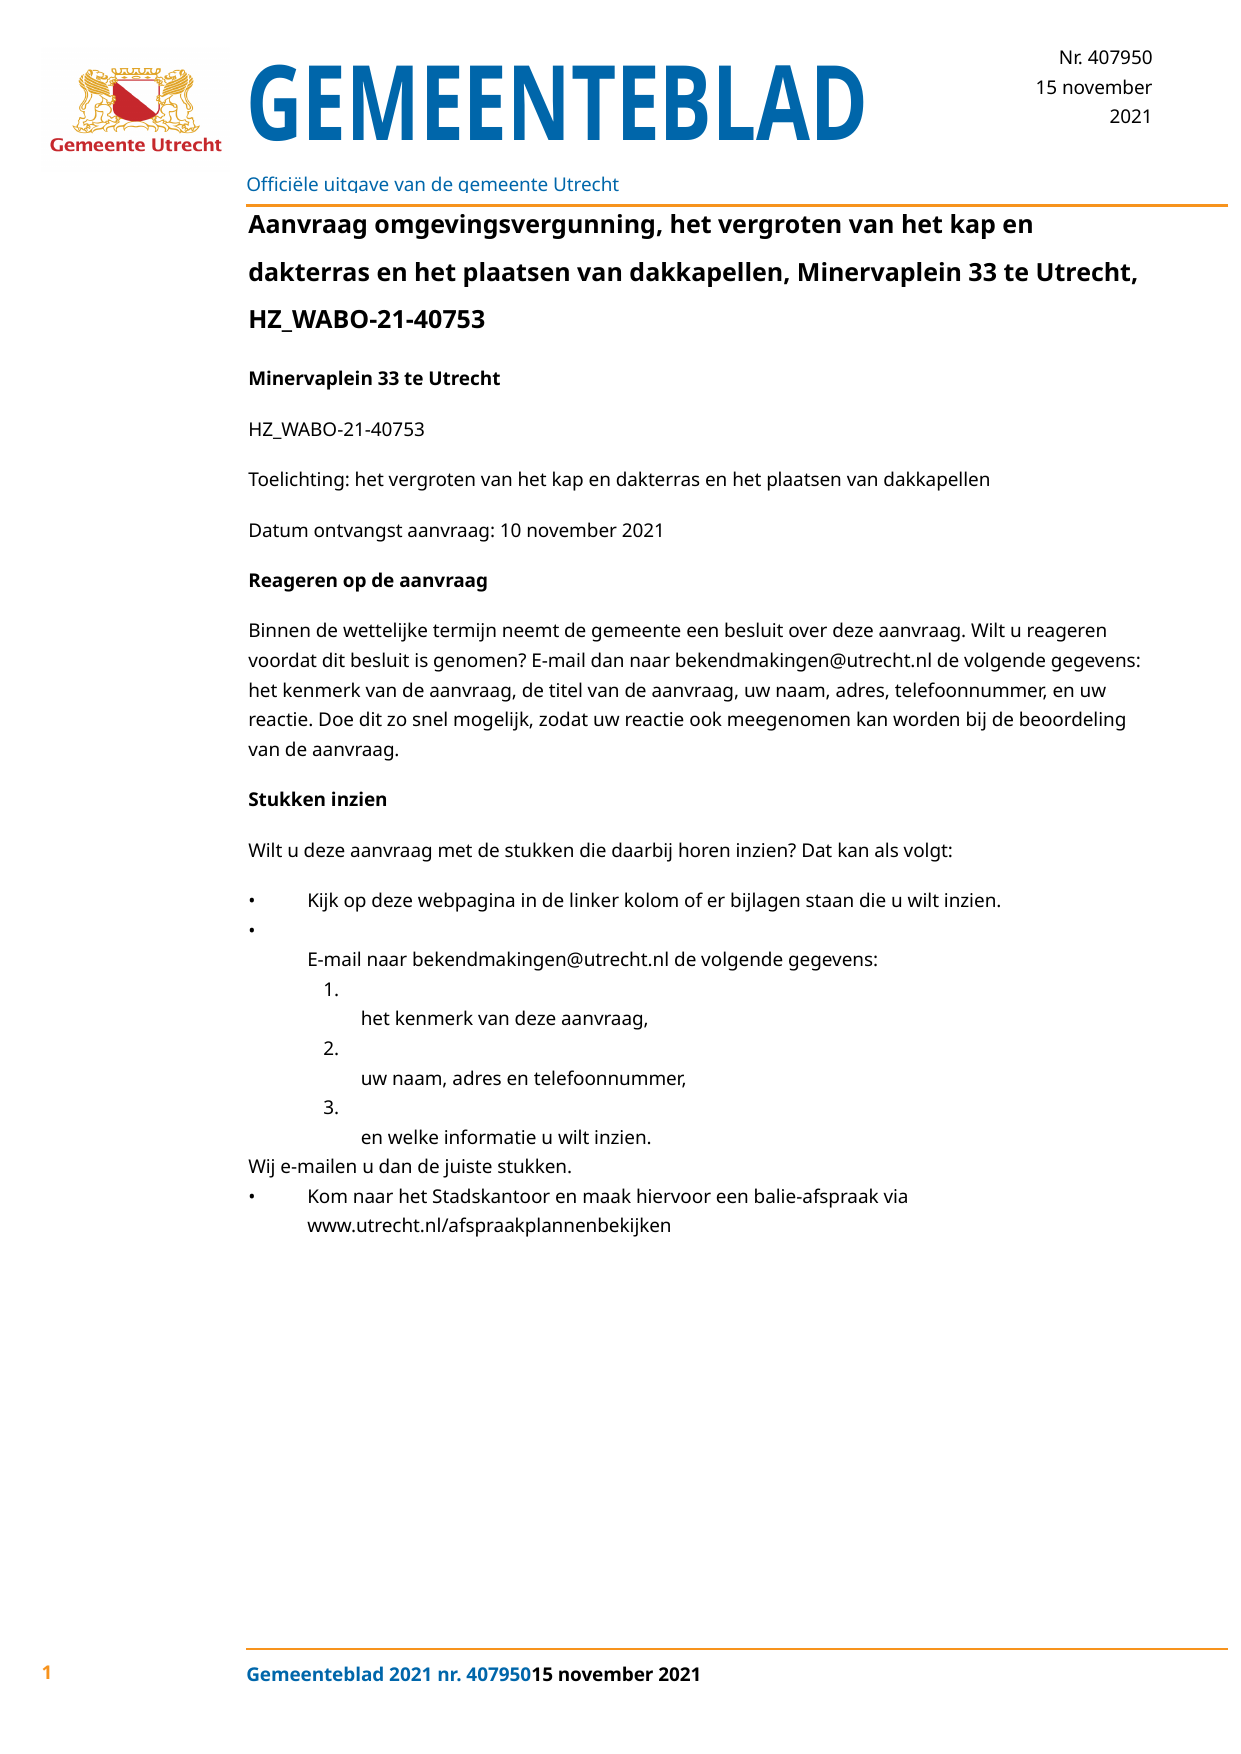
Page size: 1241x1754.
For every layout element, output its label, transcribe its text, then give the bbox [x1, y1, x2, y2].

list en welke informatie u wilt inzien. [323, 1124, 1152, 1149]
text Minervaplein 33 te Utrecht [248, 366, 1152, 391]
list E-mail naar bekendmakingen@utrecht.nl de volgende gegevens: [248, 946, 1152, 972]
text Wij e-mailen u dan de juiste stukken. [248, 1153, 1152, 1179]
list uw naam, adres en telefoonnummer, [323, 1065, 1152, 1090]
list Kom naar het Stadskantoor en maak hiervoor een balie-afspraak via www.utrecht.nl/afspraakplannenbekijken [248, 1183, 1152, 1238]
text Reageren op de aanvraag [248, 567, 1152, 593]
picture [41, 47, 231, 172]
text Binnen de wettelijke termijn neemt de gemeente een besluit over deze aanvraag. Wilt u reageren voordat dit besluit is genomen? E-mail dan naar bekendmakingen@utrecht.nl de volgende gegevens: het kenmerk van de aanvraag, de titel van de aanvraag, uw naam, adres, telefoonnummer, en uw reactie. Doe dit zo snel mogelijk, zodat uw reactie ook meegenomen kan worden bij de beoordeling van de aanvraag. [248, 618, 1152, 762]
list het kenmerk van deze aanvraag, [323, 1006, 1152, 1031]
text Datum ontvangst aanvraag: 10 november 2021 [248, 517, 1152, 542]
text HZ_WABO-21-40753 [248, 416, 1152, 442]
text Wilt u deze aanvraag met de stukken die daarbij horen inzien? Dat kan als volgt: [248, 837, 1152, 862]
text Stukken inzien [248, 786, 1152, 812]
text Aanvraag omgevingsvergunning, het vergroten van het kap en dakterras en het plaatsen van dakkapellen, Minervaplein 33 te Utrecht, HZ_WABO-21-40753 [248, 207, 1152, 336]
list Kijk op deze webpagina in de linker kolom of er bijlagen staan die u wilt inzien. [248, 887, 1152, 913]
text Toelichting: het vergroten van het kap en dakterras en het plaatsen van dakkapellen [248, 466, 1152, 492]
